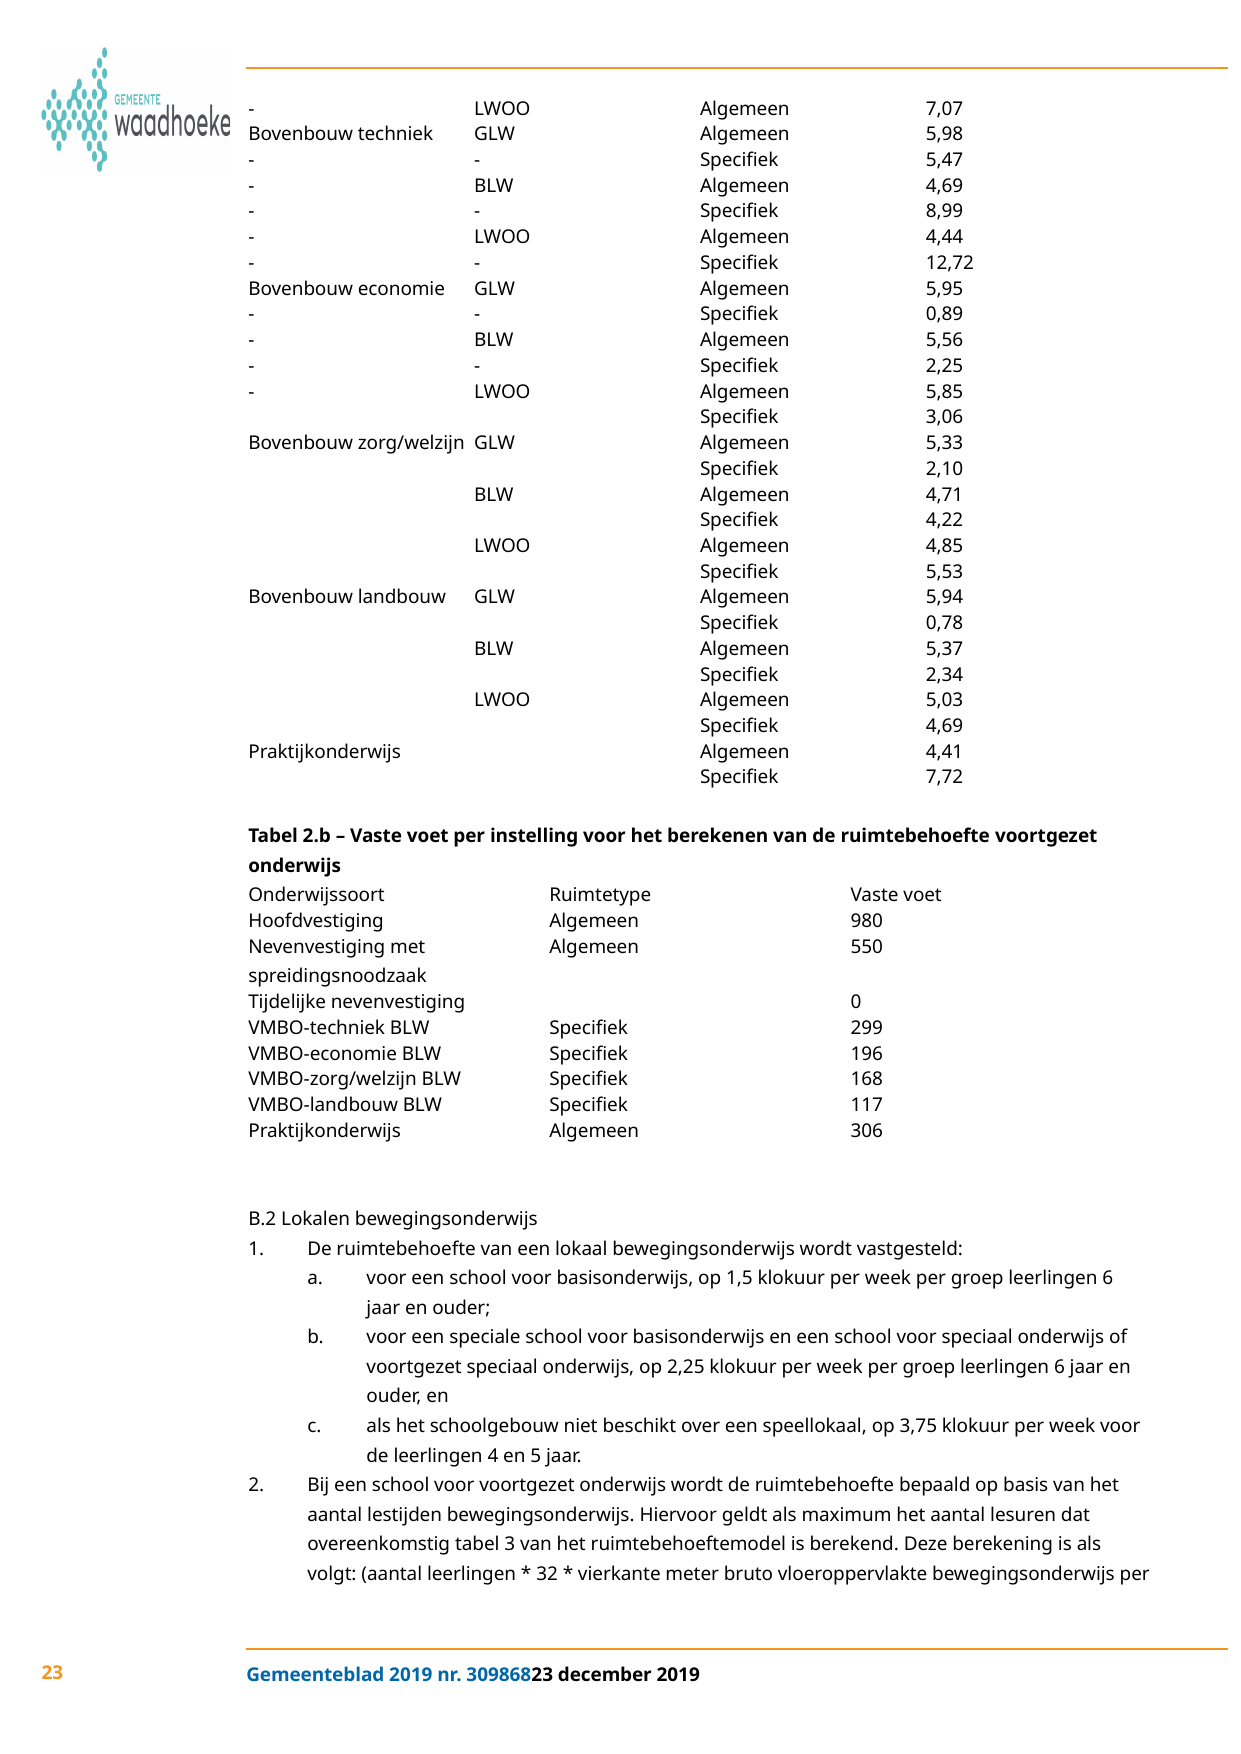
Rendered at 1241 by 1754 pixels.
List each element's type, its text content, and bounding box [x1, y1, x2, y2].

table_cell [474, 506, 700, 532]
table_cell Algemeen [700, 429, 926, 455]
table_cell [474, 738, 700, 764]
table_cell Bovenbouw zorg/welzijn [248, 429, 474, 455]
table_cell 5,98 [926, 121, 1152, 146]
table_cell 117 [850, 1091, 1152, 1117]
text B.2 Lokalen bewegingsonderwijs [248, 1205, 1152, 1231]
table_cell 5,47 [926, 146, 1152, 172]
table_cell 7,07 [926, 95, 1152, 121]
table_cell 5,33 [926, 429, 1152, 455]
table_cell [248, 455, 474, 481]
table_cell 5,95 [926, 275, 1152, 301]
table_cell 2,25 [926, 352, 1152, 378]
table_cell Algemeen [700, 481, 926, 506]
table_cell 3,06 [926, 404, 1152, 429]
table_cell 5,53 [926, 558, 1152, 584]
table_cell 980 [850, 907, 1152, 933]
table_cell [474, 661, 700, 687]
table_cell Tijdelijke nevenvestiging [248, 988, 549, 1014]
table_cell - [248, 378, 474, 403]
table_cell Praktijkonderwijs [248, 1117, 549, 1143]
table_header Vaste voet [850, 882, 1152, 907]
table_cell [474, 764, 700, 789]
table_cell GLW [474, 275, 700, 301]
table_cell Algemeen [700, 121, 926, 146]
table_cell Specifiek [700, 764, 926, 789]
table_cell 4,85 [926, 532, 1152, 558]
table_cell [474, 712, 700, 738]
table_cell Algemeen [700, 687, 926, 712]
table_cell 2,10 [926, 455, 1152, 481]
table_cell Algemeen [700, 584, 926, 609]
list De ruimtebehoefte van een lokaal bewegingsonderwijs wordt vastgesteld: [248, 1235, 1152, 1260]
table_cell 4,69 [926, 172, 1152, 198]
table_cell Algemeen [700, 224, 926, 249]
table_cell Hoofdvestiging [248, 907, 549, 933]
table_cell LWOO [474, 224, 700, 249]
table_cell - [248, 249, 474, 275]
table_cell Specifiek [700, 404, 926, 429]
table_cell Algemeen [700, 738, 926, 764]
table_cell Nevenvestiging met spreidingsnoodzaak [248, 933, 549, 988]
table_cell Specifiek [549, 1091, 850, 1117]
table_cell Specifiek [700, 352, 926, 378]
table_cell LWOO [474, 95, 700, 121]
table_cell Algemeen [549, 907, 850, 933]
table_cell VMBO-landbouw BLW [248, 1091, 549, 1117]
list voor een speciale school voor basisonderwijs en een school voor speciaal onderwijs of voortgezet speciaal onderwijs, op 2,25 klokuur per week per groep leerlingen 6 jaar en ouder, en [307, 1323, 1152, 1408]
table_cell 0,78 [926, 609, 1152, 635]
table_cell [474, 558, 700, 584]
table_cell Algemeen [700, 635, 926, 661]
table_cell Praktijkonderwijs [248, 738, 474, 764]
table_cell Specifiek [549, 1040, 850, 1066]
table_cell Specifiek [700, 712, 926, 738]
table_cell [248, 609, 474, 635]
table_cell Algemeen [700, 275, 926, 301]
table_cell 550 [850, 933, 1152, 988]
table_cell - [248, 198, 474, 223]
table_cell - [248, 146, 474, 172]
table_cell 5,37 [926, 635, 1152, 661]
list Bij een school voor voortgezet onderwijs wordt de ruimtebehoefte bepaald op basis van het aantal lestijden bewegingsonderwijs. Hiervoor geldt als maximum het aantal lesuren dat overeenkomstig tabel 3 van het ruimtebehoeftemodel is berekend. Deze berekening is als volgt: (aantal leerlingen * 32 * vierkante meter bruto vloeroppervlakte bewegingsonderwijs per [248, 1471, 1152, 1586]
table_cell - [474, 198, 700, 223]
table_cell [248, 532, 474, 558]
table_cell 0,89 [926, 301, 1152, 326]
table_cell Specifiek [700, 301, 926, 326]
table_cell 12,72 [926, 249, 1152, 275]
table_cell Algemeen [700, 95, 926, 121]
picture [41, 47, 231, 172]
table_cell [248, 661, 474, 687]
table_cell Specifiek [549, 1014, 850, 1040]
table_cell Specifiek [700, 249, 926, 275]
table_cell Bovenbouw techniek [248, 121, 474, 146]
table_cell 196 [850, 1040, 1152, 1066]
table_cell - [248, 301, 474, 326]
table_cell - [474, 249, 700, 275]
table_cell 299 [850, 1014, 1152, 1040]
table_cell [248, 558, 474, 584]
text Tabel 2.b – Vaste voet per instelling voor het berekenen van de ruimtebehoefte voortgezet onderwijs [248, 822, 1152, 878]
table_cell 4,22 [926, 506, 1152, 532]
table_header Ruimtetype [549, 882, 850, 907]
table_cell Bovenbouw economie [248, 275, 474, 301]
table_cell [474, 404, 700, 429]
table_cell - [248, 95, 474, 121]
table_cell BLW [474, 172, 700, 198]
table_cell - [474, 146, 700, 172]
table_cell [474, 609, 700, 635]
table_cell Specifiek [700, 455, 926, 481]
table_cell 2,34 [926, 661, 1152, 687]
table_cell [248, 635, 474, 661]
table_cell [248, 481, 474, 506]
table_cell Algemeen [549, 1117, 850, 1143]
table_cell - [474, 352, 700, 378]
table_cell - [248, 172, 474, 198]
table_cell 4,41 [926, 738, 1152, 764]
table_cell 5,03 [926, 687, 1152, 712]
table_cell LWOO [474, 532, 700, 558]
table_cell BLW [474, 326, 700, 352]
table_cell Algemeen [700, 326, 926, 352]
table_cell - [248, 224, 474, 249]
table_cell BLW [474, 481, 700, 506]
table_cell [248, 687, 474, 712]
table_cell BLW [474, 635, 700, 661]
table_cell 7,72 [926, 764, 1152, 789]
table_cell Specifiek [700, 609, 926, 635]
table_cell VMBO-techniek BLW [248, 1014, 549, 1040]
list als het schoolgebouw niet beschikt over een speellokaal, op 3,75 klokuur per week voor de leerlingen 4 en 5 jaar. [307, 1412, 1152, 1467]
table_cell 5,56 [926, 326, 1152, 352]
table_cell [248, 764, 474, 789]
table_cell Bovenbouw landbouw [248, 584, 474, 609]
table_cell Algemeen [549, 933, 850, 988]
table_cell [474, 455, 700, 481]
table_cell Algemeen [700, 378, 926, 403]
table_cell 0 [850, 988, 1152, 1014]
table_cell - [248, 352, 474, 378]
table_header Onderwijssoort [248, 882, 549, 907]
table_cell 8,99 [926, 198, 1152, 223]
table_cell Specifiek [700, 506, 926, 532]
table_cell Specifiek [549, 1066, 850, 1091]
table_cell [248, 506, 474, 532]
table_cell 5,94 [926, 584, 1152, 609]
table_cell GLW [474, 121, 700, 146]
table_cell GLW [474, 584, 700, 609]
table_cell 4,69 [926, 712, 1152, 738]
table_cell 4,71 [926, 481, 1152, 506]
table_cell 4,44 [926, 224, 1152, 249]
table_cell VMBO-economie BLW [248, 1040, 549, 1066]
table_cell - [248, 326, 474, 352]
table_cell - [474, 301, 700, 326]
table_cell VMBO-zorg/welzijn BLW [248, 1066, 549, 1091]
table_cell GLW [474, 429, 700, 455]
table_cell [248, 712, 474, 738]
table_cell LWOO [474, 378, 700, 403]
table_cell 5,85 [926, 378, 1152, 403]
table_cell [248, 404, 474, 429]
table_cell [549, 988, 850, 1014]
table_cell Specifiek [700, 146, 926, 172]
table_cell LWOO [474, 687, 700, 712]
table_cell 306 [850, 1117, 1152, 1143]
table_cell Specifiek [700, 558, 926, 584]
table_cell Algemeen [700, 172, 926, 198]
table_cell Specifiek [700, 661, 926, 687]
list voor een school voor basisonderwijs, op 1,5 klokuur per week per groep leerlingen 6 jaar en ouder; [307, 1264, 1152, 1319]
table_cell Specifiek [700, 198, 926, 223]
table_cell 168 [850, 1066, 1152, 1091]
table_cell Algemeen [700, 532, 926, 558]
